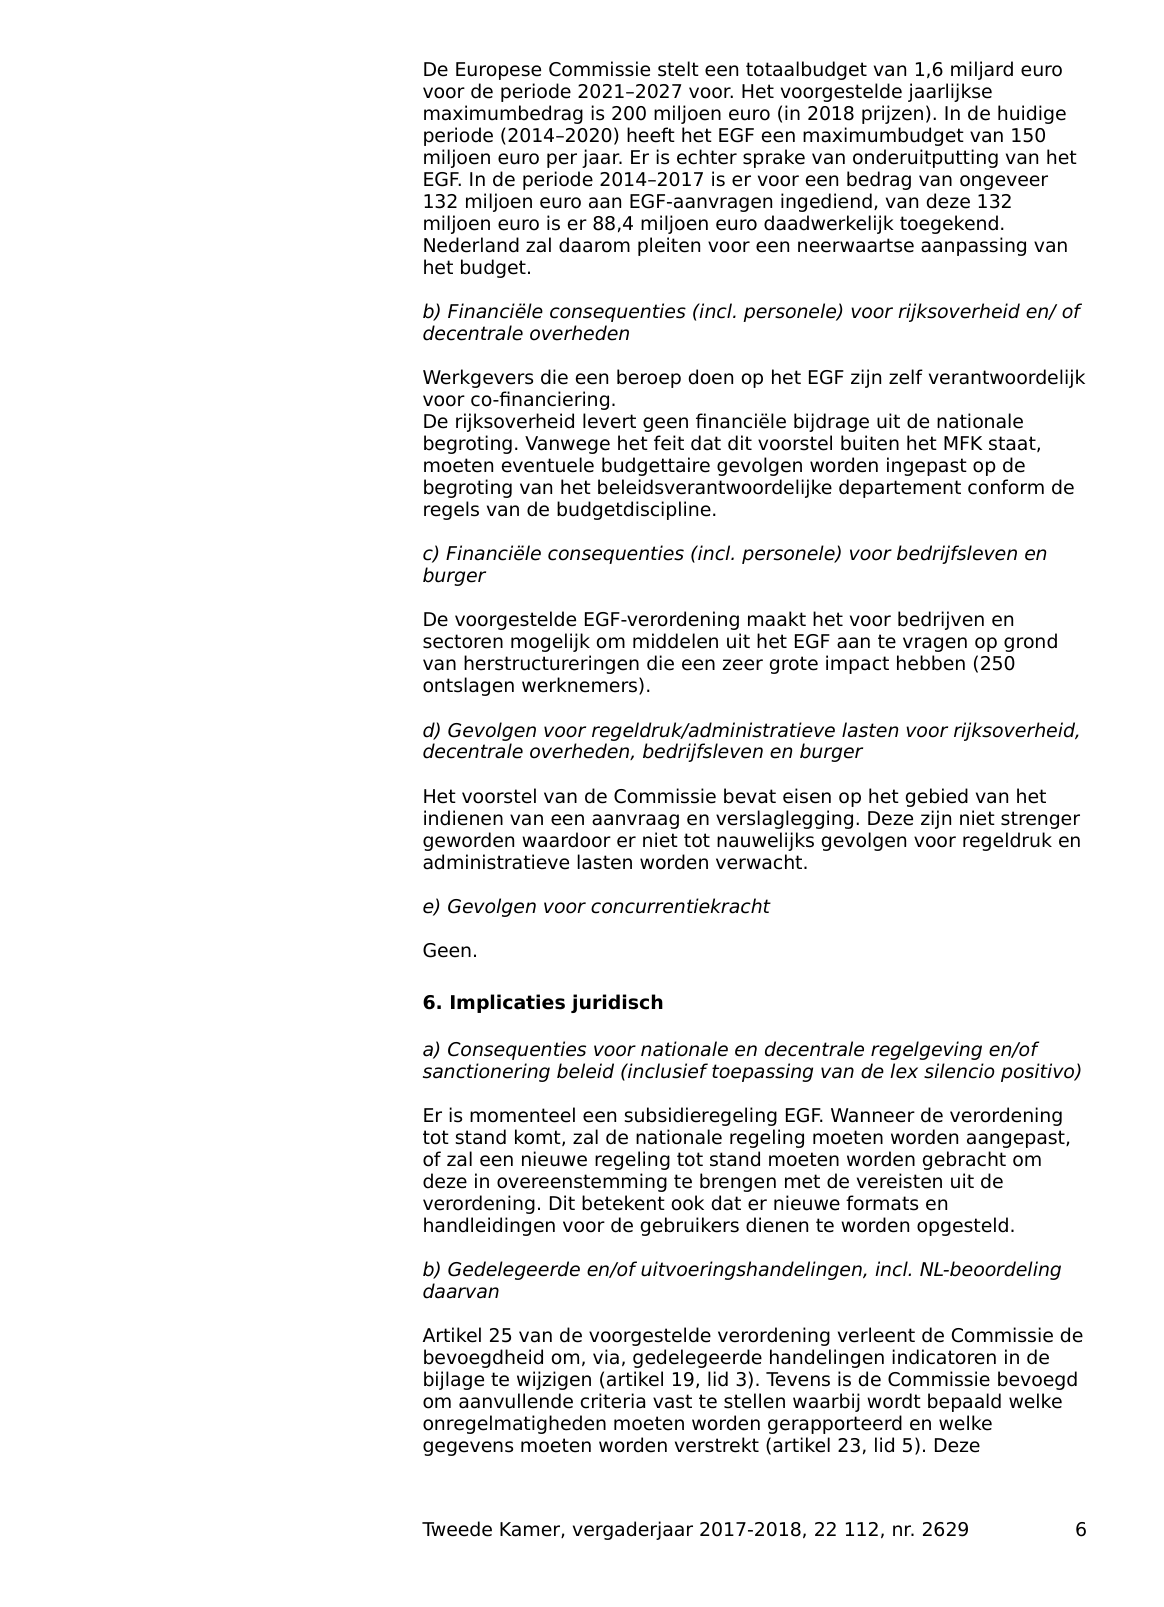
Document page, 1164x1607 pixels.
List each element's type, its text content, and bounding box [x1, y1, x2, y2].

subtitle b) Gedelegeerde en/of uitvoeringshandelingen, incl. NL-beoordeling daarvan [422, 1259, 1087, 1303]
text Artikel 25 van de voorgestelde verordening verleent de Commissie de bevoegdheid om, via, gedelegeerde handelingen indicatoren in de bijlage te wijzigen (artikel 19, lid 3). Tevens is de Commissie bevoegd om aanvullende criteria vast te stellen waarbij wordt bepaald welke onregelmatigheden moeten worden gerapporteerd en welke gegevens moeten worden verstrekt (artikel 23, lid 5). Deze [422, 1325, 1087, 1457]
text De rijksoverheid levert geen financiële bijdrage uit de nationale begroting. Vanwege het feit dat dit voorstel buiten het MFK staat, moeten eventuele budgettaire gevolgen worden ingepast op de begroting van het beleidsverantwoordelijke departement conform de regels van de budgetdiscipline. [422, 411, 1087, 521]
subtitle e) Gevolgen voor concurrentiekracht [422, 896, 1087, 918]
text De Europese Commissie stelt een totaalbudget van 1,6 miljard euro voor de periode 2021–2027 voor. Het voorgestelde jaarlijkse maximumbedrag is 200 miljoen euro (in 2018 prijzen). In de huidige periode (2014–2020) heeft het EGF een maximumbudget van 150 miljoen euro per jaar. Er is echter sprake van onderuitputting van het EGF. In de periode 2014–2017 is er voor een bedrag van ongeveer 132 miljoen euro aan EGF-aanvragen ingediend, van deze 132 miljoen euro is er 88,4 miljoen euro daadwerkelijk toegekend. Nederland zal daarom pleiten voor een neerwaartse aanpassing van het budget. [422, 59, 1087, 279]
subtitle a) Consequenties voor nationale en decentrale regelgeving en/of sanctionering beleid (inclusief toepassing van de lex silencio positivo) [422, 1039, 1087, 1083]
subtitle d) Gevolgen voor regeldruk/administratieve lasten voor rijksoverheid, decentrale overheden, bedrijfsleven en burger [422, 719, 1087, 763]
text Geen. [422, 940, 1087, 962]
text De voorgestelde EGF-verordening maakt het voor bedrijven en sectoren mogelijk om middelen uit het EGF aan te vragen op grond van herstructureringen die een zeer grote impact hebben (250 ontslagen werknemers). [422, 609, 1087, 697]
text Het voorstel van de Commissie bevat eisen op het gebied van het indienen van een aanvraag en verslaglegging. Deze zijn niet strenger geworden waardoor er niet tot nauwelijks gevolgen voor regeldruk en administratieve lasten worden verwacht. [422, 786, 1087, 873]
subtitle b) Financiële consequenties (incl. personele) voor rijksoverheid en/ of decentrale overheden [422, 301, 1087, 345]
subtitle c) Financiële consequenties (incl. personele) voor bedrijfsleven en burger [422, 543, 1087, 587]
subtitle 6. Implicaties juridisch [422, 992, 1087, 1014]
text Werkgevers die een beroep doen op het EGF zijn zelf verantwoordelijk voor co-financiering. [422, 367, 1087, 411]
text Er is momenteel een subsidieregeling EGF. Wanneer de verordening tot stand komt, zal de nationale regeling moeten worden aangepast, of zal een nieuwe regeling tot stand moeten worden gebracht om deze in overeenstemming te brengen met de vereisten uit de verordening. Dit betekent ook dat er nieuwe formats en handleidingen voor de gebruikers dienen te worden opgesteld. [422, 1105, 1087, 1237]
